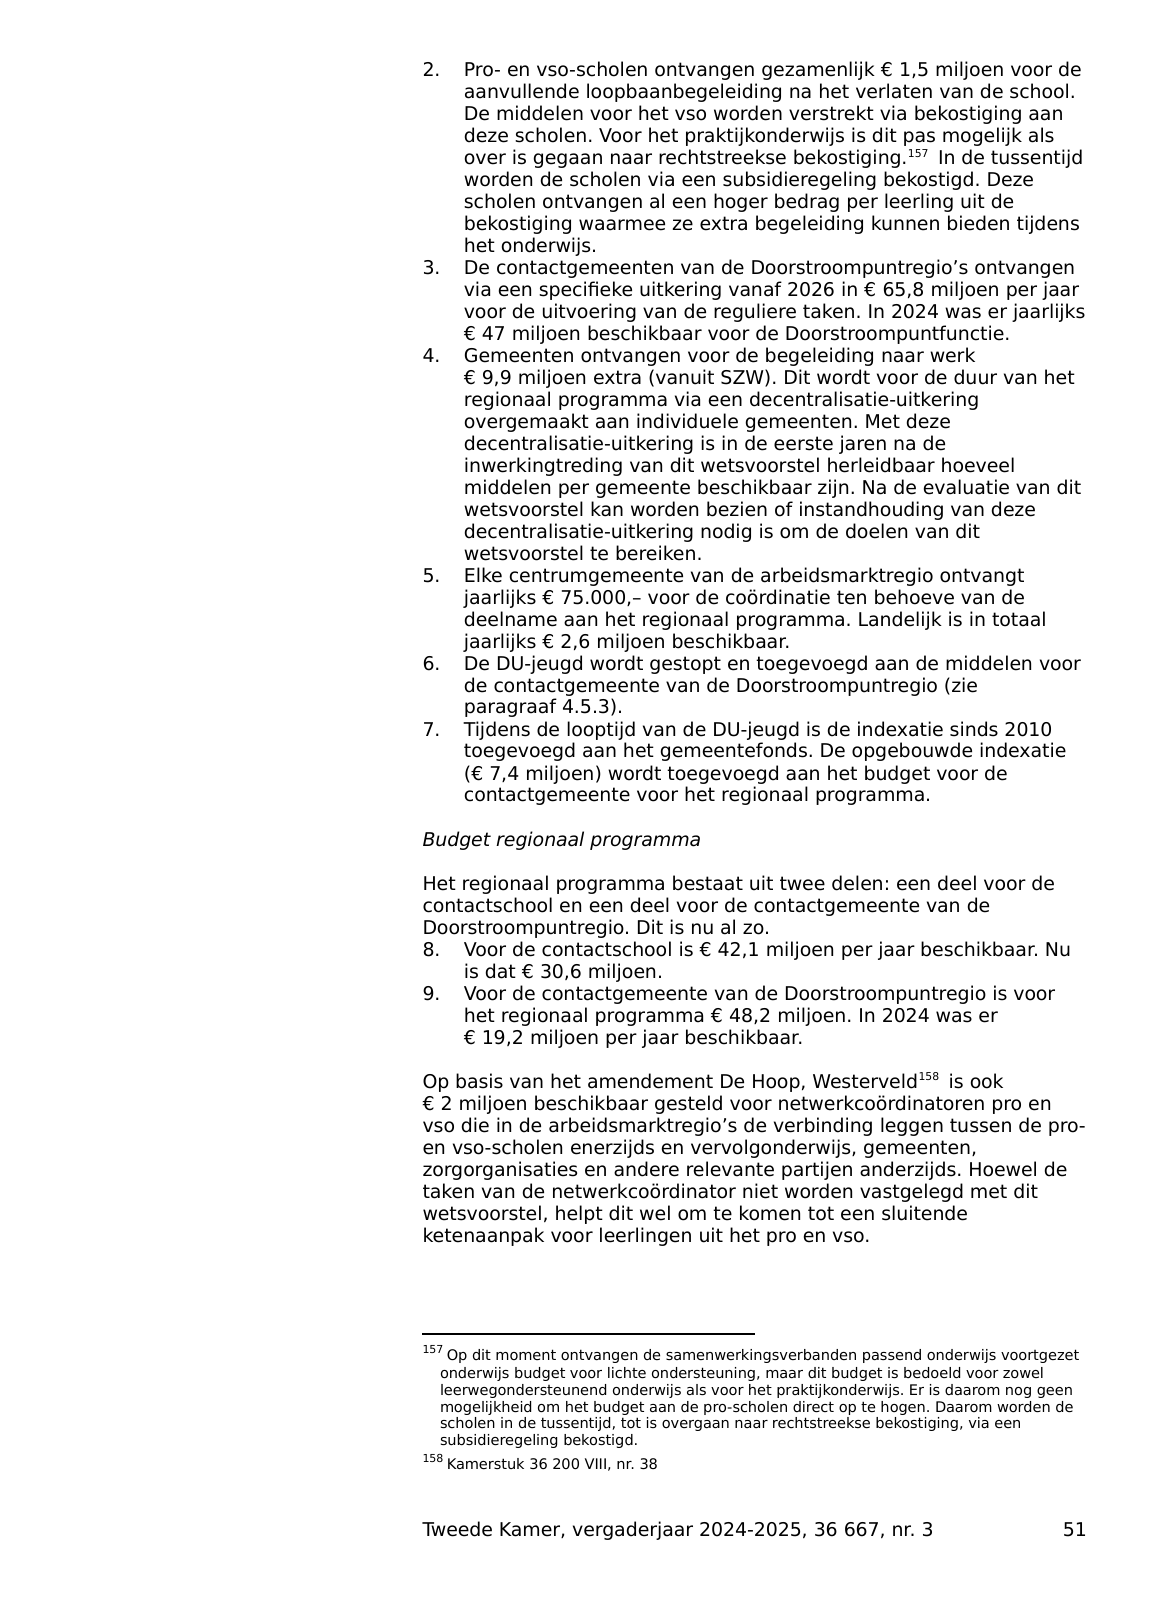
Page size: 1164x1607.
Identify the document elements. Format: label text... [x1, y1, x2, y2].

text Op dit moment ontvangen de samenwerkingsverbanden passend onderwijs voortgezet onderwijs budget voor lichte ondersteuning, maar dit budget is bedoeld voor zowel leerwegondersteunend onderwijs als voor het praktijkonderwijs. Er is daarom nog geen mogelijkheid om het budget aan de pro-scholen direct op te hogen. Daarom worden de scholen in de tussentijd, tot is overgaan naar rechtstreekse bekostiging, via een subsidieregeling bekostigd. [422, 1343, 1087, 1449]
text 8. Voor de contactschool is € 42,1 miljoen per jaar beschikbaar. Nu is dat € 30,6 miljoen. [422, 939, 1087, 983]
text 5. Elke centrumgemeente van de arbeidsmarktregio ontvangt jaarlijks € 75.000,– voor de coördinatie ten behoeve van de deelname aan het regionaal programma. Landelijk is in totaal jaarlijks € 2,6 miljoen beschikbaar. [422, 564, 1087, 652]
text 7. Tijdens de looptijd van de DU-jeugd is de indexatie sinds 2010 toegevoegd aan het gemeentefonds. De opgebouwde indexatie (€ 7,4 miljoen) wordt toegevoegd aan het budget voor de contactgemeente voor het regionaal programma. [422, 718, 1087, 806]
text 2. Pro- en vso-scholen ontvangen gezamenlijk € 1,5 miljoen voor de aanvullende loopbaanbegeleiding na het verlaten van de school. De middelen voor het vso worden verstrekt via bekostiging aan deze scholen. Voor het praktijkonderwijs is dit pas mogelijk als over is gegaan naar rechtstreekse bekostiging. In de tussentijd worden de scholen via een subsidieregeling bekostigd. Deze scholen ontvangen al een hoger bedrag per leerling uit de bekostiging waarmee ze extra begeleiding kunnen bieden tijdens het onderwijs. [422, 59, 1087, 257]
text Kamerstuk 36 200 VIII, nr. 38 [422, 1452, 1087, 1474]
text 6. De DU-jeugd wordt gestopt en toegevoegd aan de middelen voor de contactgemeente van de Doorstroompuntregio (zie paragraaf 4.5.3). [422, 652, 1087, 718]
text 4. Gemeenten ontvangen voor de begeleiding naar werk € 9,9 miljoen extra (vanuit SZW). Dit wordt voor de duur van het regionaal programma via een decentralisatie-uitkering overgemaakt aan individuele gemeenten. Met deze decentralisatie-uitkering is in de eerste jaren na de inwerkingtreding van dit wetsvoorstel herleidbaar hoeveel middelen per gemeente beschikbaar zijn. Na de evaluatie van dit wetsvoorstel kan worden bezien of instandhouding van deze decentralisatie-uitkering nodig is om de doelen van dit wetsvoorstel te bereiken. [422, 345, 1087, 564]
text Op basis van het amendement De Hoop, Westerveld is ook € 2 miljoen beschikbaar gesteld voor netwerkcoördinatoren pro en vso die in de arbeidsmarktregio’s de verbinding leggen tussen de pro- en vso-scholen enerzijds en vervolgonderwijs, gemeenten, zorgorganisaties en andere relevante partijen anderzijds. Hoewel de taken van de netwerkcoördinator niet worden vastgelegd met dit wetsvoorstel, helpt dit wel om te komen tot een sluitende ketenaanpak voor leerlingen uit het pro en vso. [422, 1071, 1087, 1247]
text Het regionaal programma bestaat uit twee delen: een deel voor de contactschool en een deel voor de contactgemeente van de Doorstroompuntregio. Dit is nu al zo. [422, 873, 1087, 939]
subtitle Budget regionaal programma [422, 828, 1087, 851]
text 3. De contactgemeenten van de Doorstroompuntregio’s ontvangen via een specifieke uitkering vanaf 2026 in € 65,8 miljoen per jaar voor de uitvoering van de reguliere taken. In 2024 was er jaarlijks € 47 miljoen beschikbaar voor de Doorstroompuntfunctie. [422, 257, 1087, 345]
text 9. Voor de contactgemeente van de Doorstroompuntregio is voor het regionaal programma € 48,2 miljoen. In 2024 was er € 19,2 miljoen per jaar beschikbaar. [422, 983, 1087, 1048]
